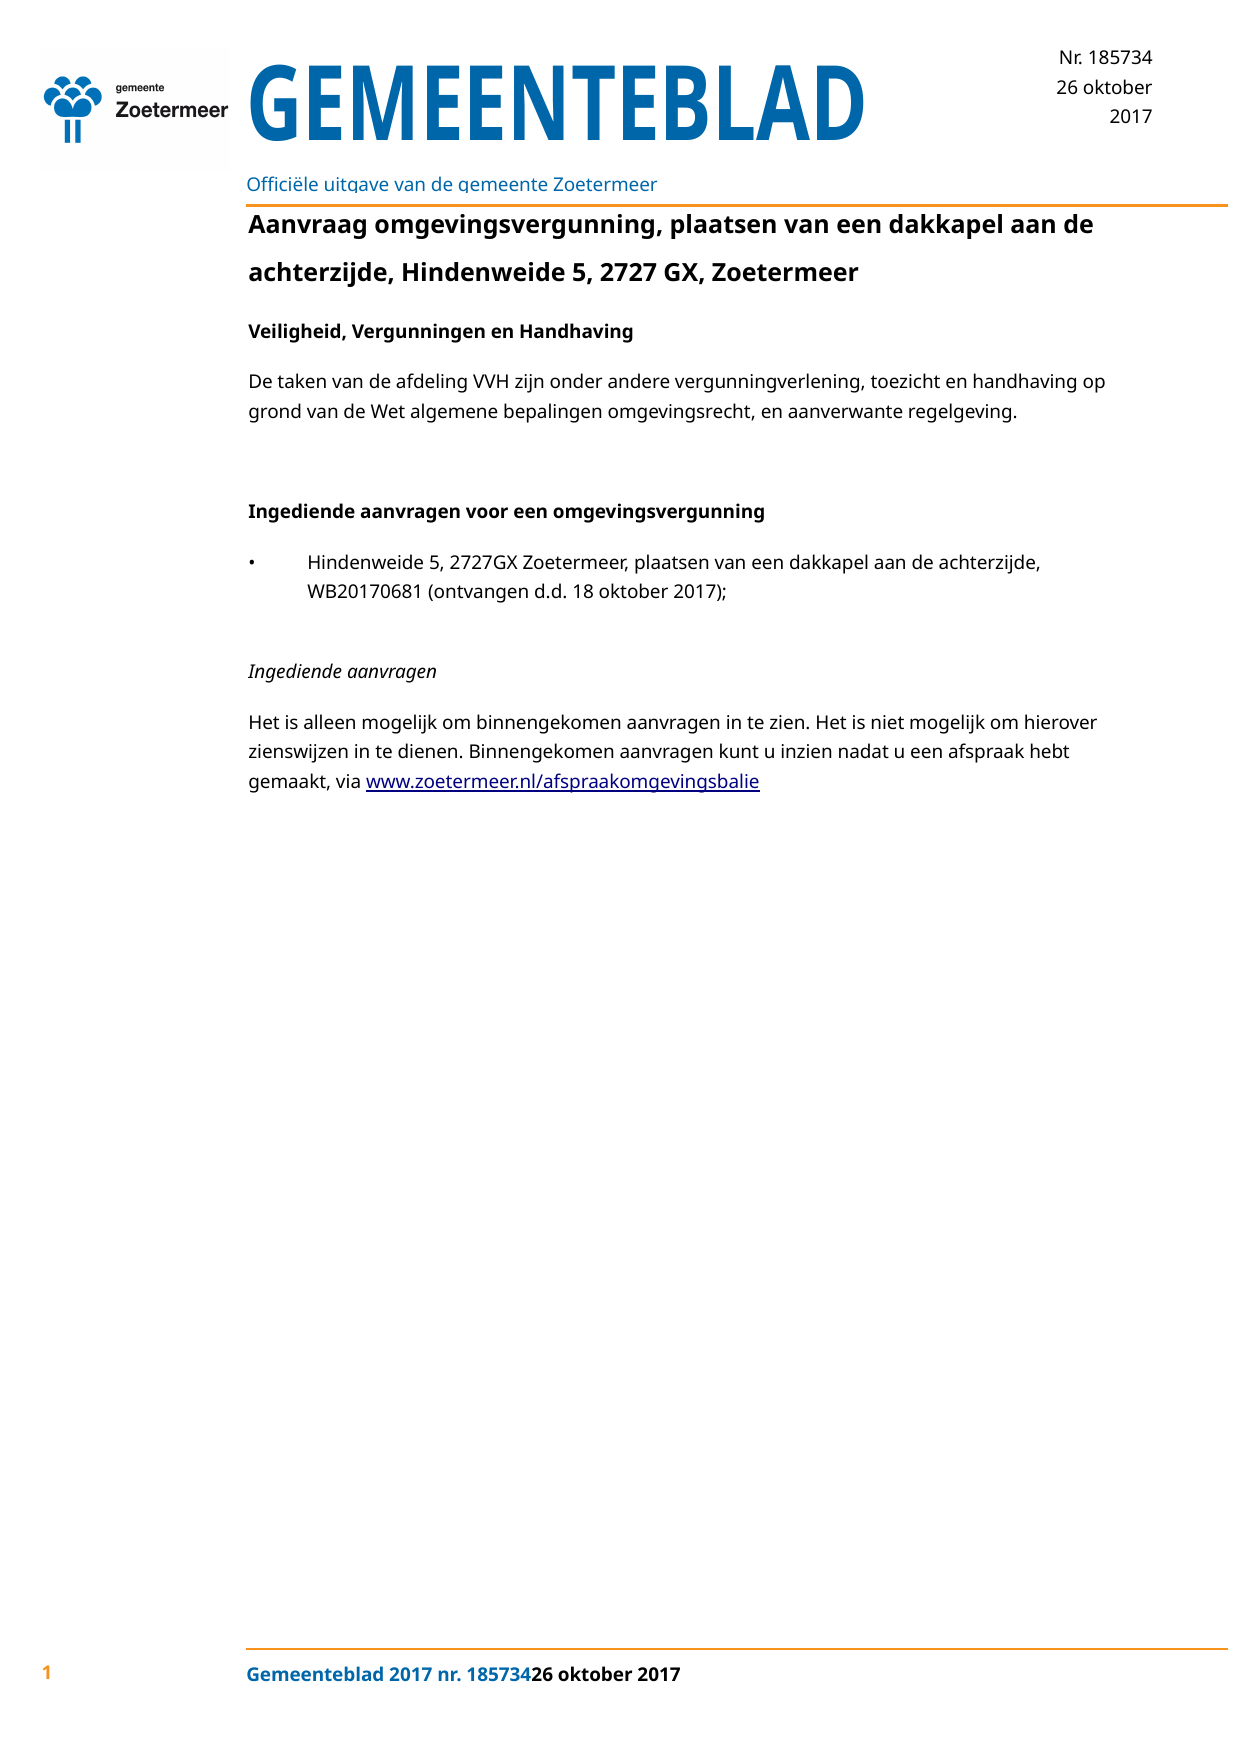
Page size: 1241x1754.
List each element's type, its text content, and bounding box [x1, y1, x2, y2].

list Hindenweide 5, 2727GX Zoetermeer, plaatsen van een dakkapel aan de achterzijde, WB20170681 (ontvangen d.d. 18 oktober 2017); [248, 549, 1152, 604]
text Ingediende aanvragen [248, 659, 1152, 684]
text Het is alleen mogelijk om binnengekomen aanvragen in te zien. Het is niet mogelijk om hierover zienswijzen in te dienen. Binnengekomen aanvragen kunt u inzien nadat u een afspraak hebt gemaakt, via www.zoetermeer.nl/afspraakomgevingsbalie [248, 709, 1152, 794]
text Veiligheid, Vergunningen en Handhaving [248, 318, 1152, 344]
text Aanvraag omgevingsvergunning, plaatsen van een dakkapel aan de achterzijde, Hindenweide 5, 2727 GX, Zoetermeer [248, 207, 1152, 288]
text Ingediende aanvragen voor een omgevingsvergunning [248, 499, 1152, 524]
picture [41, 47, 231, 172]
text De taken van de afdeling VVH zijn onder andere vergunningverlening, toezicht en handhaving op grond van de Wet algemene bepalingen omgevingsrecht, en aanverwante regelgeving. [248, 368, 1152, 424]
